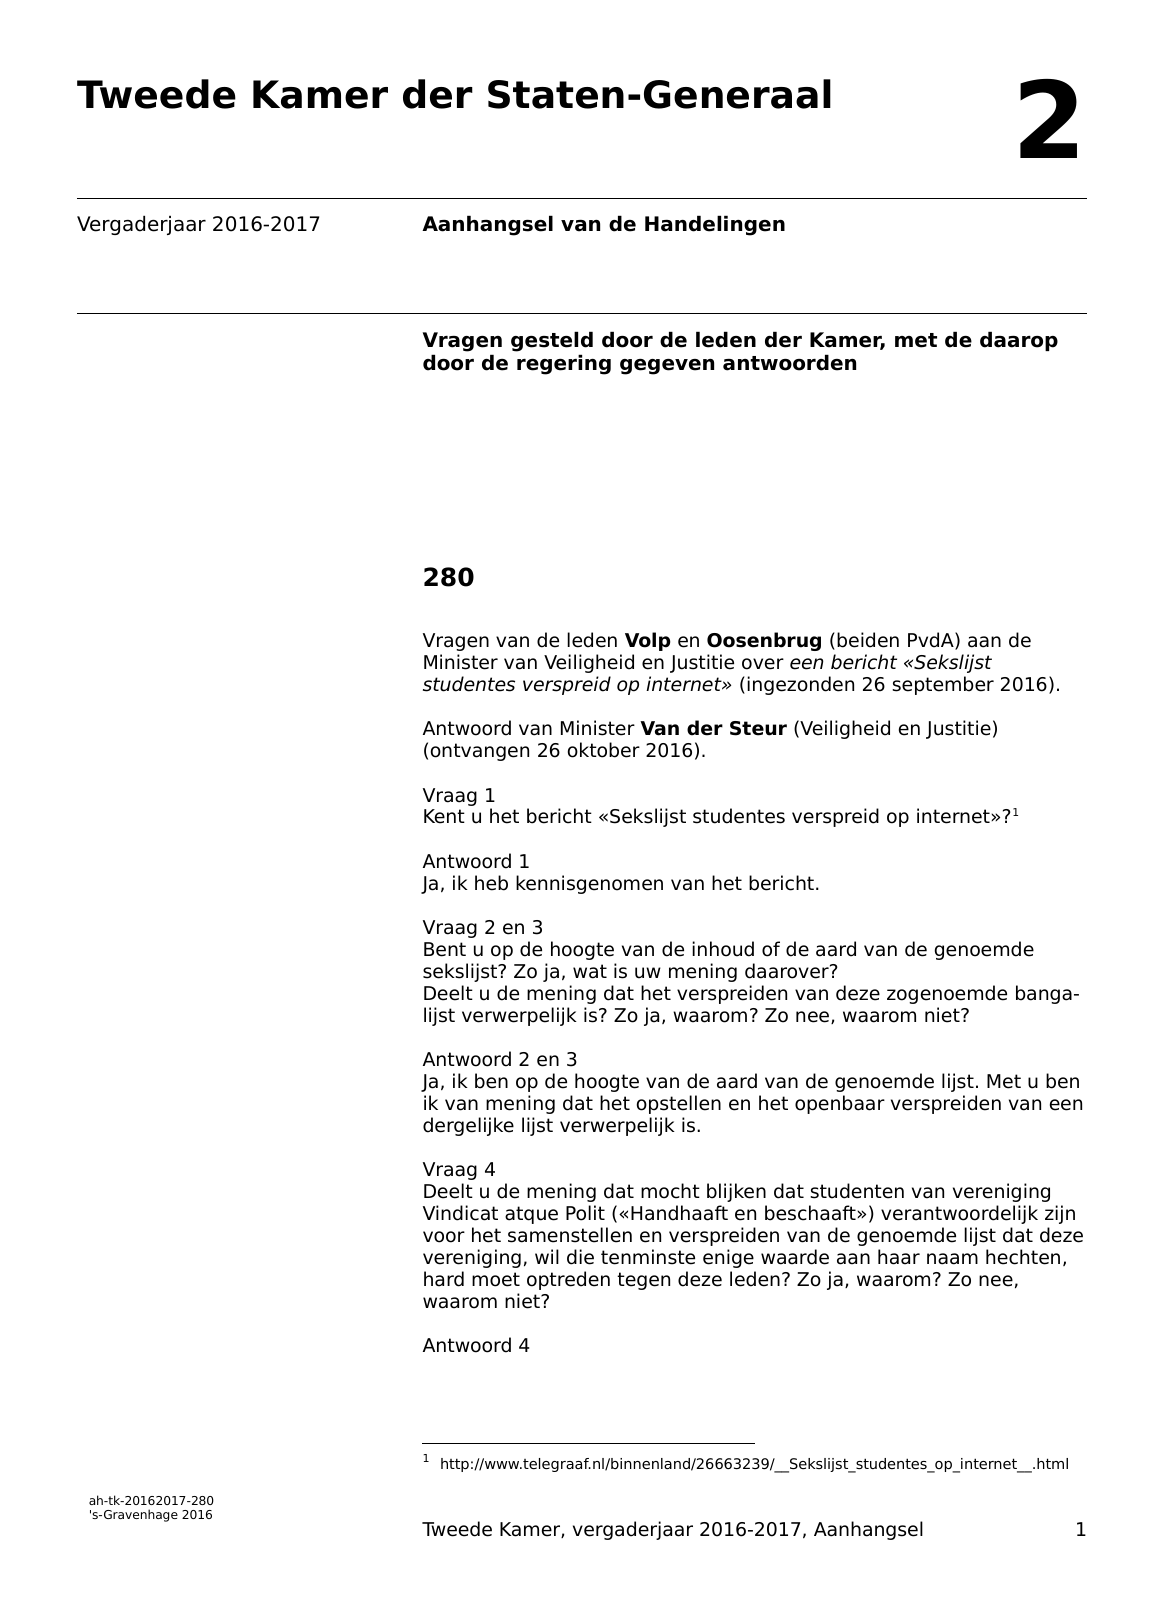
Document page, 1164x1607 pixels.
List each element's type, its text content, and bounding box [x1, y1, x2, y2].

text ah-tk-20162017-280 [88, 1494, 323, 1508]
table_cell Vergaderjaar 2016-2017 [77, 199, 422, 313]
text Deelt u de mening dat het verspreiden van deze zogenoemde banga-lijst verwerpelijk is? Zo ja, waarom? Zo nee, waarom niet? [422, 983, 1087, 1027]
table_cell Aanhangsel van de Handelingen [422, 199, 1087, 313]
text Vraag 1 [422, 784, 1087, 806]
text Antwoord van Minister Van der Steur (Veiligheid en Justitie) (ontvangen 26 oktober 2016). [422, 718, 1087, 762]
table_cell Vragen gesteld door de leden der Kamer, met de daarop door de regering gegeven antwoorden [422, 314, 1087, 375]
text Antwoord 1 [422, 851, 1087, 873]
text 's-Gravenhage 2016 [88, 1508, 323, 1522]
text Kent u het bericht «Sekslijst studentes verspreid op internet»? [422, 806, 1087, 828]
text Deelt u de mening dat mocht blijken dat studenten van vereniging Vindicat atque Polit («Handhaaft en beschaaft») verantwoordelijk zijn voor het samenstellen en verspreiden van de genoemde lijst dat deze vereniging, wil die tenminste enige waarde aan haar naam hechten, hard moet optreden tegen deze leden? Zo ja, waarom? Zo nee, waarom niet? [422, 1181, 1087, 1313]
text Antwoord 2 en 3 [422, 1049, 1087, 1071]
text http://www.telegraaf.nl/binnenland/26663239/__Sekslijst_studentes_op_internet__.html [422, 1452, 1087, 1474]
text Antwoord 4 [422, 1335, 1087, 1357]
text Bent u op de hoogte van de inhoud of de aard van de genoemde sekslijst? Zo ja, wat is uw mening daarover? [422, 939, 1087, 983]
table_cell [77, 314, 422, 375]
text Ja, ik ben op de hoogte van de aard van de genoemde lijst. Met u ben ik van mening dat het opstellen en het openbaar verspreiden van een dergelijke lijst verwerpelijk is. [422, 1071, 1087, 1137]
text Vragen van de leden Volp en Oosenbrug (beiden PvdA) aan de Minister van Veiligheid en Justitie over een bericht «Sekslijst studentes verspreid op internet» (ingezonden 26 september 2016). [422, 630, 1087, 696]
text Vraag 2 en 3 [422, 917, 1087, 939]
text Ja, ik heb kennisgenomen van het bericht. [422, 873, 1087, 894]
text 280 [422, 563, 1087, 592]
table_header Tweede Kamer der Staten-Generaal [77, 59, 886, 198]
text Vraag 4 [422, 1159, 1087, 1181]
table_header 2 [886, 59, 1087, 198]
